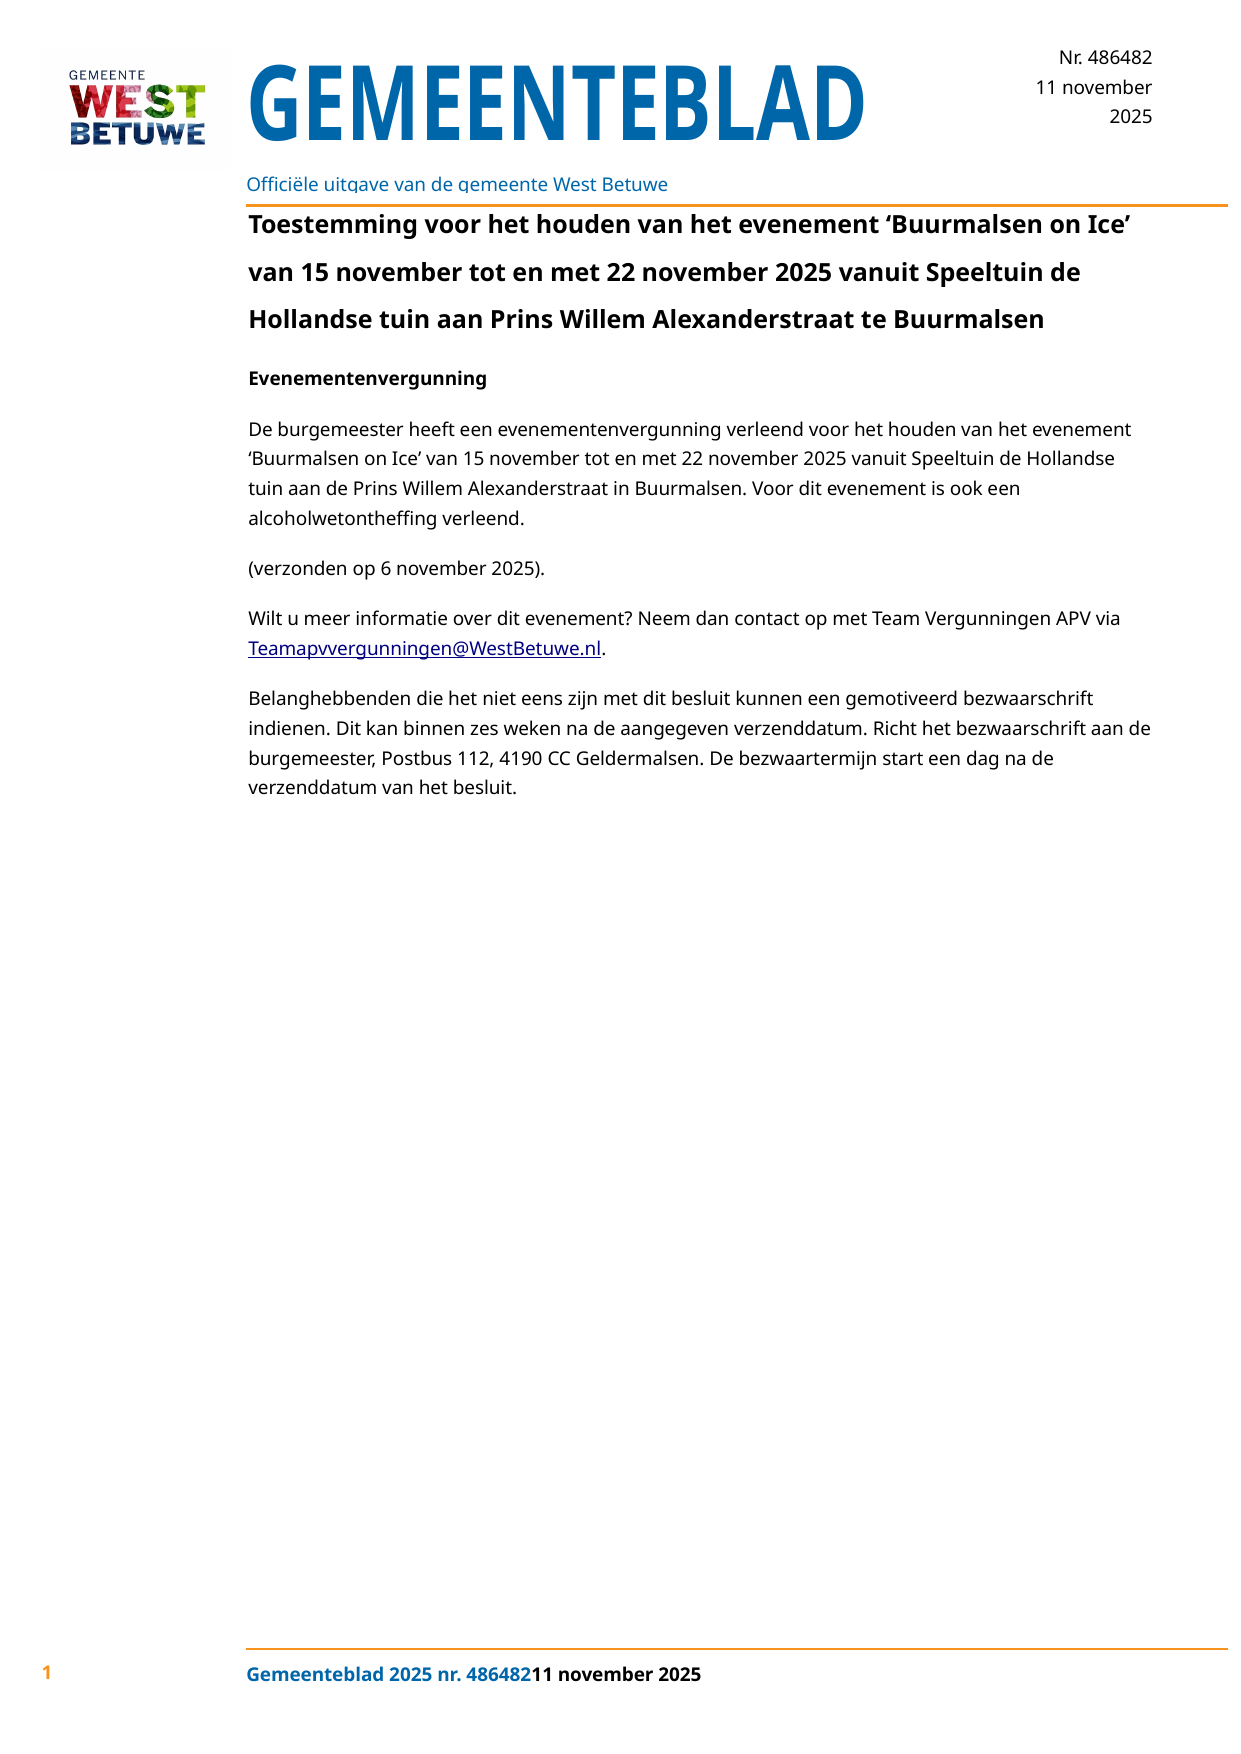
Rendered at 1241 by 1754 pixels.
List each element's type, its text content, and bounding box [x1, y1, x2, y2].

text Belanghebbenden die het niet eens zijn met dit besluit kunnen een gemotiveerd bezwaarschrift indienen. Dit kan binnen zes weken na de aangegeven verzenddatum. Richt het bezwaarschrift aan de burgemeester, Postbus 112, 4190 CC Geldermalsen. De bezwaartermijn start een dag na de verzenddatum van het besluit. [248, 686, 1152, 800]
text Toestemming voor het houden van het evenement ‘Buurmalsen on Ice’ van 15 november tot en met 22 november 2025 vanuit Speeltuin de Hollandse tuin aan Prins Willem Alexanderstraat te Buurmalsen [248, 207, 1152, 336]
text Evenementenvergunning [248, 366, 1152, 391]
picture [41, 47, 231, 172]
text De burgemeester heeft een evenementenvergunning verleend voor het houden van het evenement ‘Buurmalsen on Ice’ van 15 november tot en met 22 november 2025 vanuit Speeltuin de Hollandse tuin aan de Prins Willem Alexanderstraat in Buurmalsen. Voor dit evenement is ook een alcoholwetontheffing verleend. [248, 416, 1152, 530]
text (verzonden op 6 november 2025). [248, 555, 1152, 581]
text Wilt u meer informatie over dit evenement? Neem dan contact op met Team Vergunningen APV via Teamapvvergunningen@WestBetuwe.nl. [248, 606, 1152, 661]
